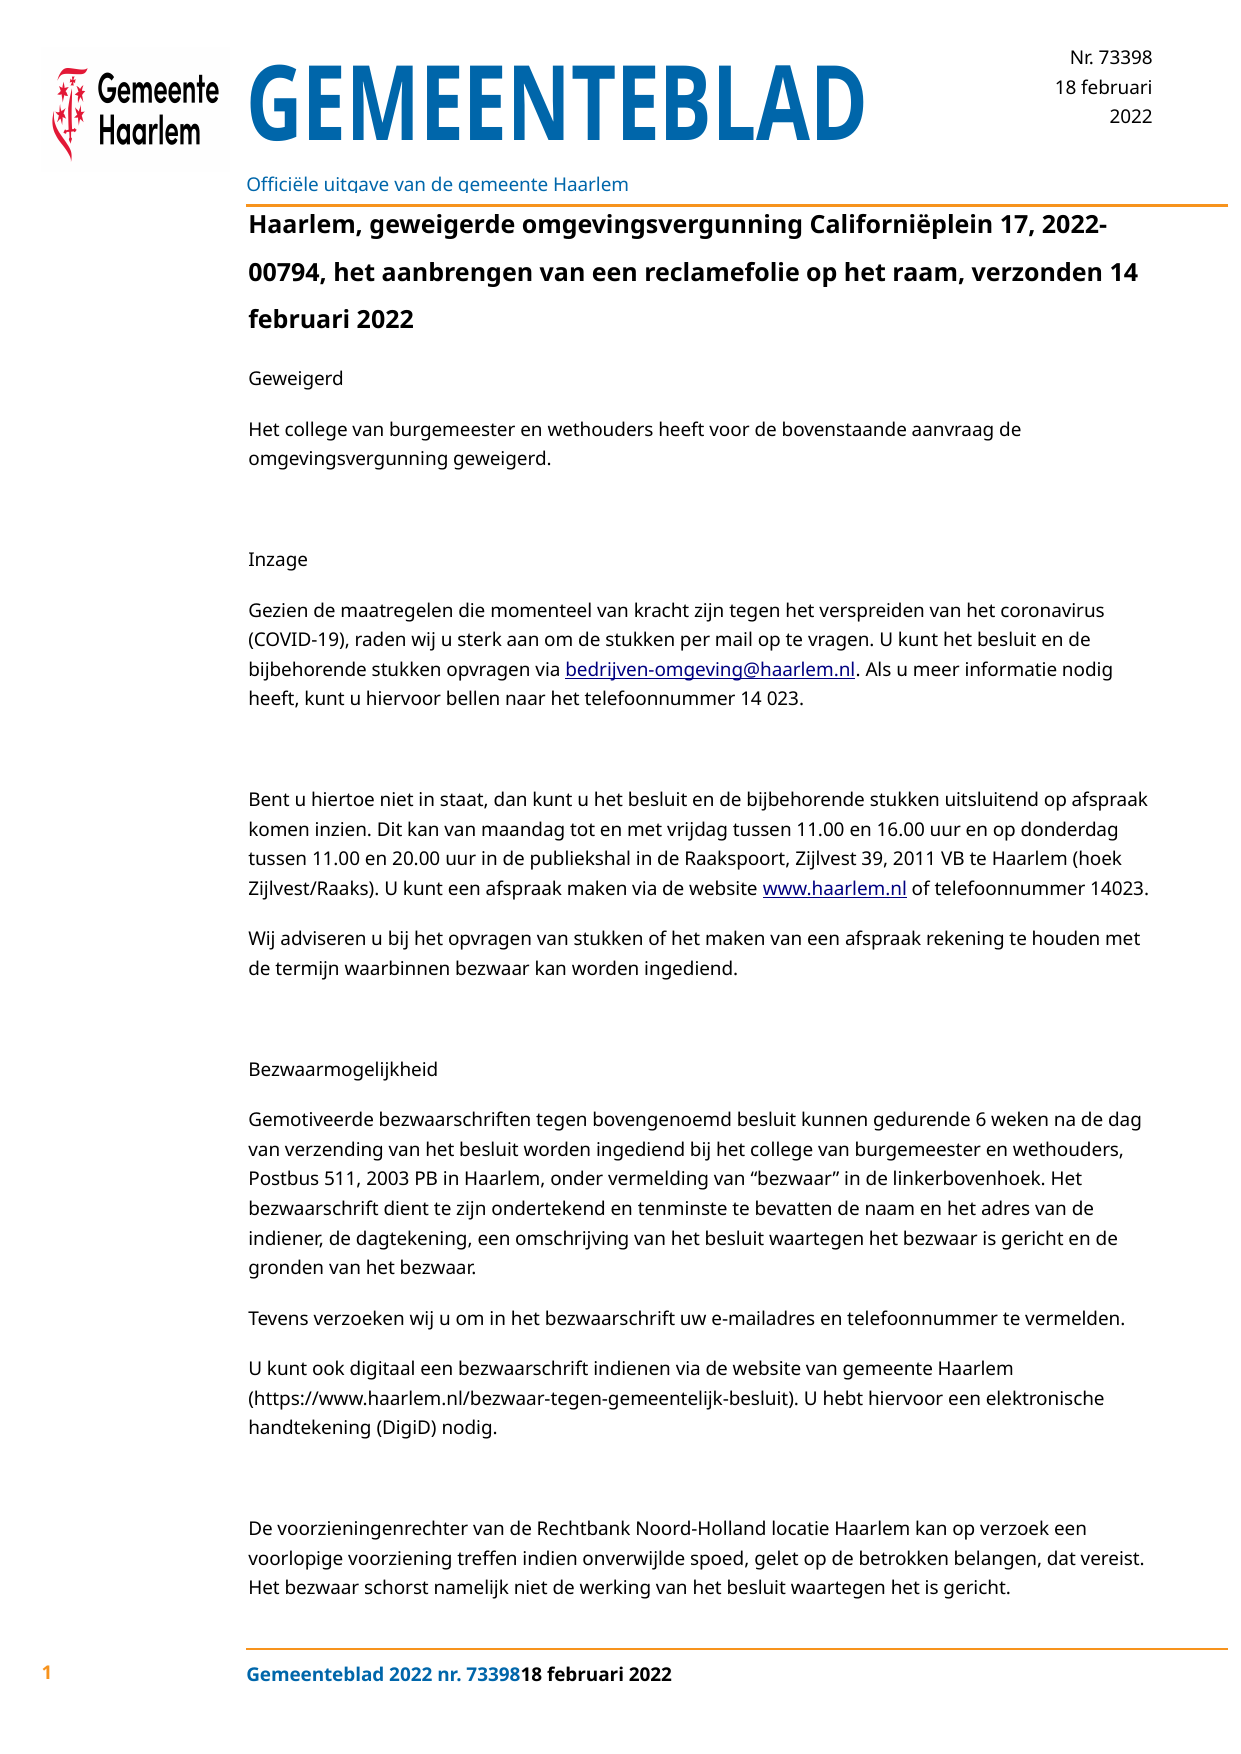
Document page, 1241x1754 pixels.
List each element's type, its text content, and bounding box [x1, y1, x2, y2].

text Gezien de maatregelen die momenteel van kracht zijn tegen het verspreiden van het coronavirus (COVID-19), raden wij u sterk aan om de stukken per mail op te vragen. U kunt het besluit en de bijbehorende stukken opvragen via bedrijven-omgeving@haarlem.nl. Als u meer informatie nodig heeft, kunt u hiervoor bellen naar het telefoonnummer 14 023. [248, 597, 1152, 711]
text De voorzieningenrechter van de Rechtbank Noord-Holland locatie Haarlem kan op verzoek een voorlopige voorziening treffen indien onverwijlde spoed, gelet op de betrokken belangen, dat vereist. Het bezwaar schorst namelijk niet de werking van het besluit waartegen het is gericht. [248, 1515, 1152, 1600]
text Bent u hiertoe niet in staat, dan kunt u het besluit en de bijbehorende stukken uitsluitend op afspraak komen inzien. Dit kan van maandag tot en met vrijdag tussen 11.00 en 16.00 uur en op donderdag tussen 11.00 en 20.00 uur in de publiekshal in de Raakspoort, Zijlvest 39, 2011 VB te Haarlem (hoek Zijlvest/Raaks). U kunt een afspraak maken via de website www.haarlem.nl of telefoonnummer 14023. [248, 786, 1152, 901]
text Het college van burgemeester en wethouders heeft voor de bovenstaande aanvraag de omgevingsvergunning geweigerd. [248, 416, 1152, 471]
text Gemotiveerde bezwaarschriften tegen bovengenoemd besluit kunnen gedurende 6 weken na de dag van verzending van het besluit worden ingediend bij het college van burgemeester en wethouders, Postbus 511, 2003 PB in Haarlem, onder vermelding van “bezwaar” in de linkerbovenhoek. Het bezwaarschrift dient te zijn ondertekend en tenminste te bevatten de naam en het adres van de indiener, de dagtekening, een omschrijving van het besluit waartegen het bezwaar is gericht en de gronden van het bezwaar. [248, 1106, 1152, 1280]
text Tevens verzoeken wij u om in het bezwaarschrift uw e-mailadres en telefoonnummer te vermelden. [248, 1305, 1152, 1330]
text Inzage [248, 546, 1152, 572]
picture [41, 47, 231, 172]
text Bezwaarmogelijkheid [248, 1056, 1152, 1082]
text U kunt ook digitaal een bezwaarschrift indienen via de website van gemeente Haarlem (https://www.haarlem.nl/bezwaar-tegen-gemeentelijk-besluit). U hebt hiervoor een elektronische handtekening (DigiD) nodig. [248, 1355, 1152, 1440]
text Haarlem, geweigerde omgevingsvergunning Californiëplein 17, 2022-00794, het aanbrengen van een reclamefolie op het raam, verzonden 14 februari 2022 [248, 207, 1152, 336]
text Geweigerd [248, 366, 1152, 391]
text Wij adviseren u bij het opvragen van stukken of het maken van een afspraak rekening te houden met de termijn waarbinnen bezwaar kan worden ingediend. [248, 926, 1152, 981]
